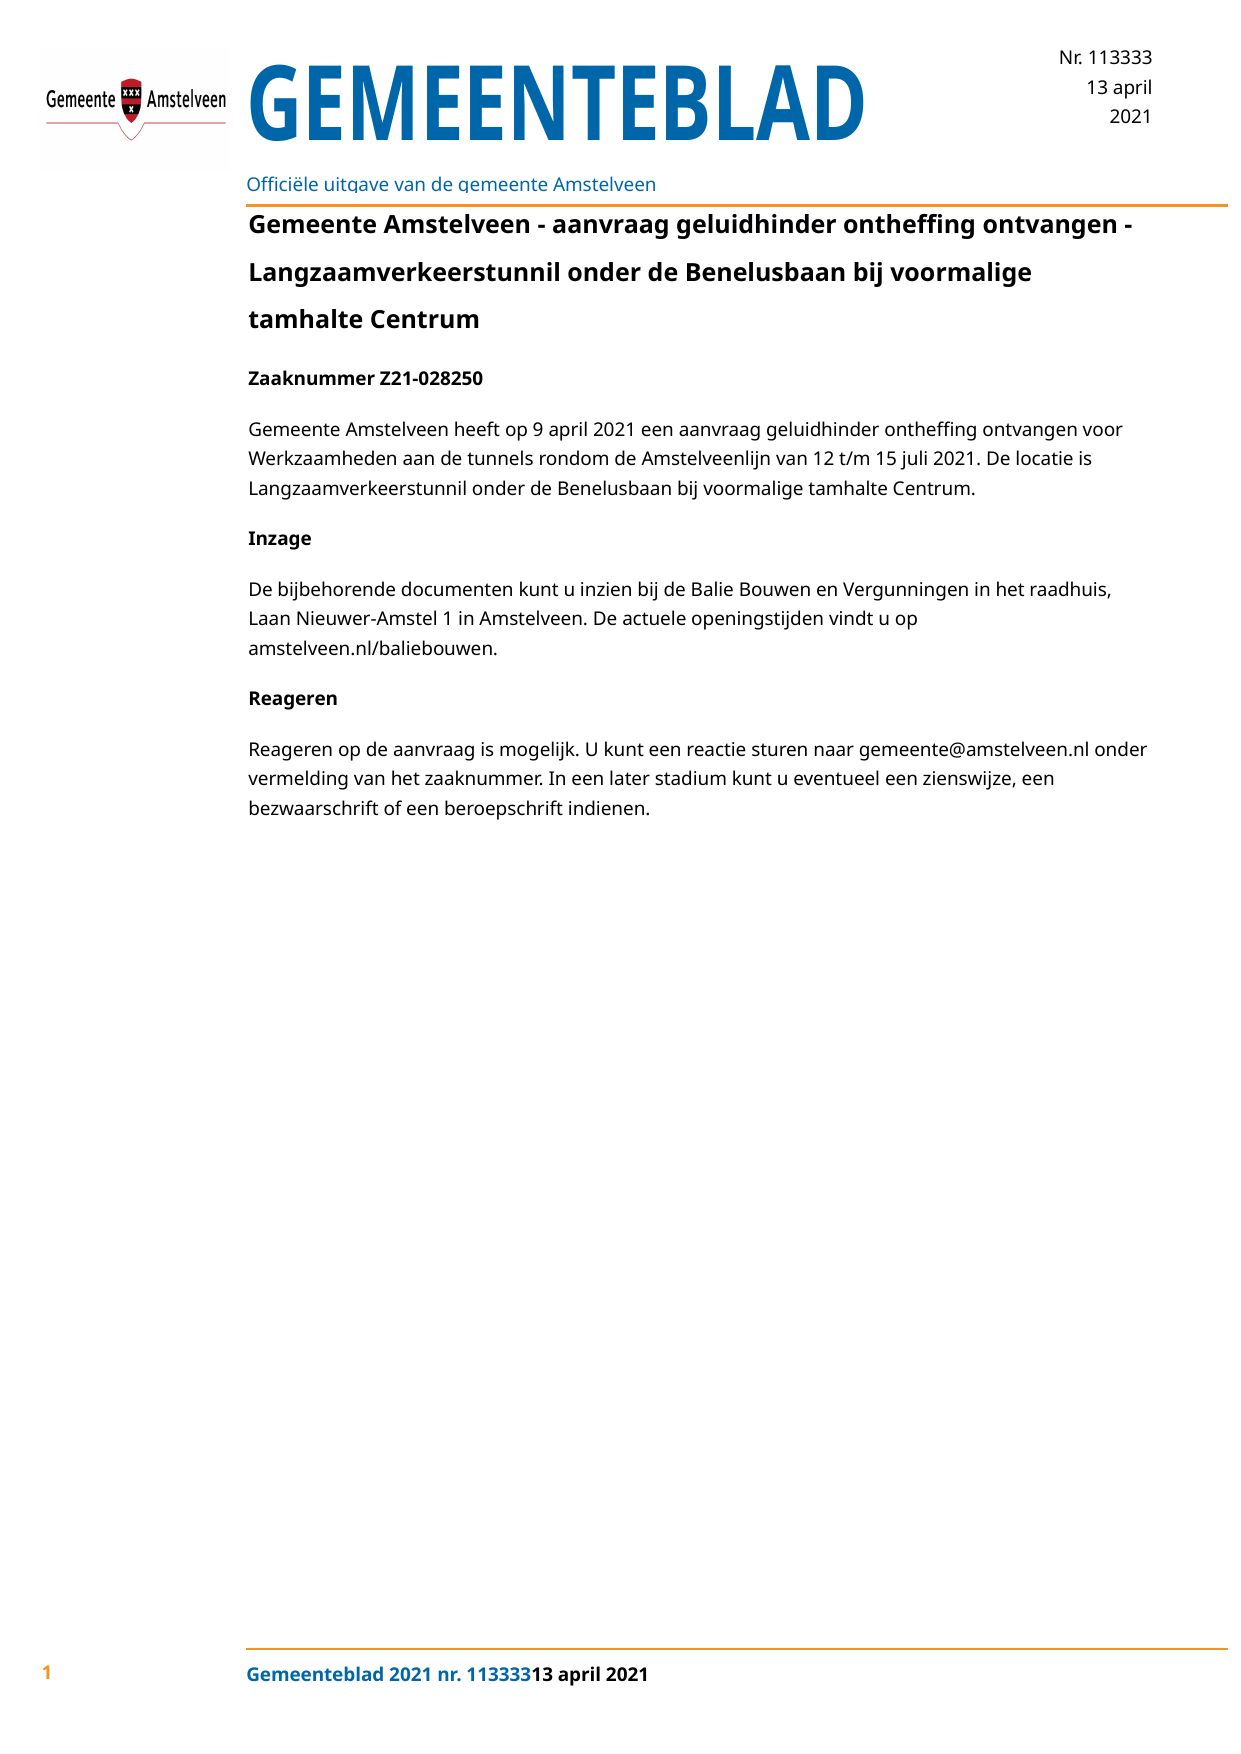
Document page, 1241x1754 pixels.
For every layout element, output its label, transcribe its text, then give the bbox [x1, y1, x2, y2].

text Inzage [248, 526, 1152, 551]
picture [41, 47, 231, 172]
text Reageren [248, 686, 1152, 711]
text Reageren op de aanvraag is mogelijk. U kunt een reactie sturen naar gemeente@amstelveen.nl onder vermelding van het zaaknummer. In een later stadium kunt u eventueel een zienswijze, een bezwaarschrift of een beroepschrift indienen. [248, 736, 1152, 821]
text De bijbehorende documenten kunt u inzien bij de Balie Bouwen en Vergunningen in het raadhuis, Laan Nieuwer-Amstel 1 in Amstelveen. De actuele openingstijden vindt u op amstelveen.nl/baliebouwen. [248, 576, 1152, 661]
text Zaaknummer Z21-028250 [248, 366, 1152, 391]
text Gemeente Amstelveen - aanvraag geluidhinder ontheffing ontvangen - Langzaamverkeerstunnil onder de Benelusbaan bij voormalige tamhalte Centrum [248, 207, 1152, 336]
text Gemeente Amstelveen heeft op 9 april 2021 een aanvraag geluidhinder ontheffing ontvangen voor Werkzaamheden aan de tunnels rondom de Amstelveenlijn van 12 t/m 15 juli 2021. De locatie is Langzaamverkeerstunnil onder de Benelusbaan bij voormalige tamhalte Centrum. [248, 416, 1152, 501]
